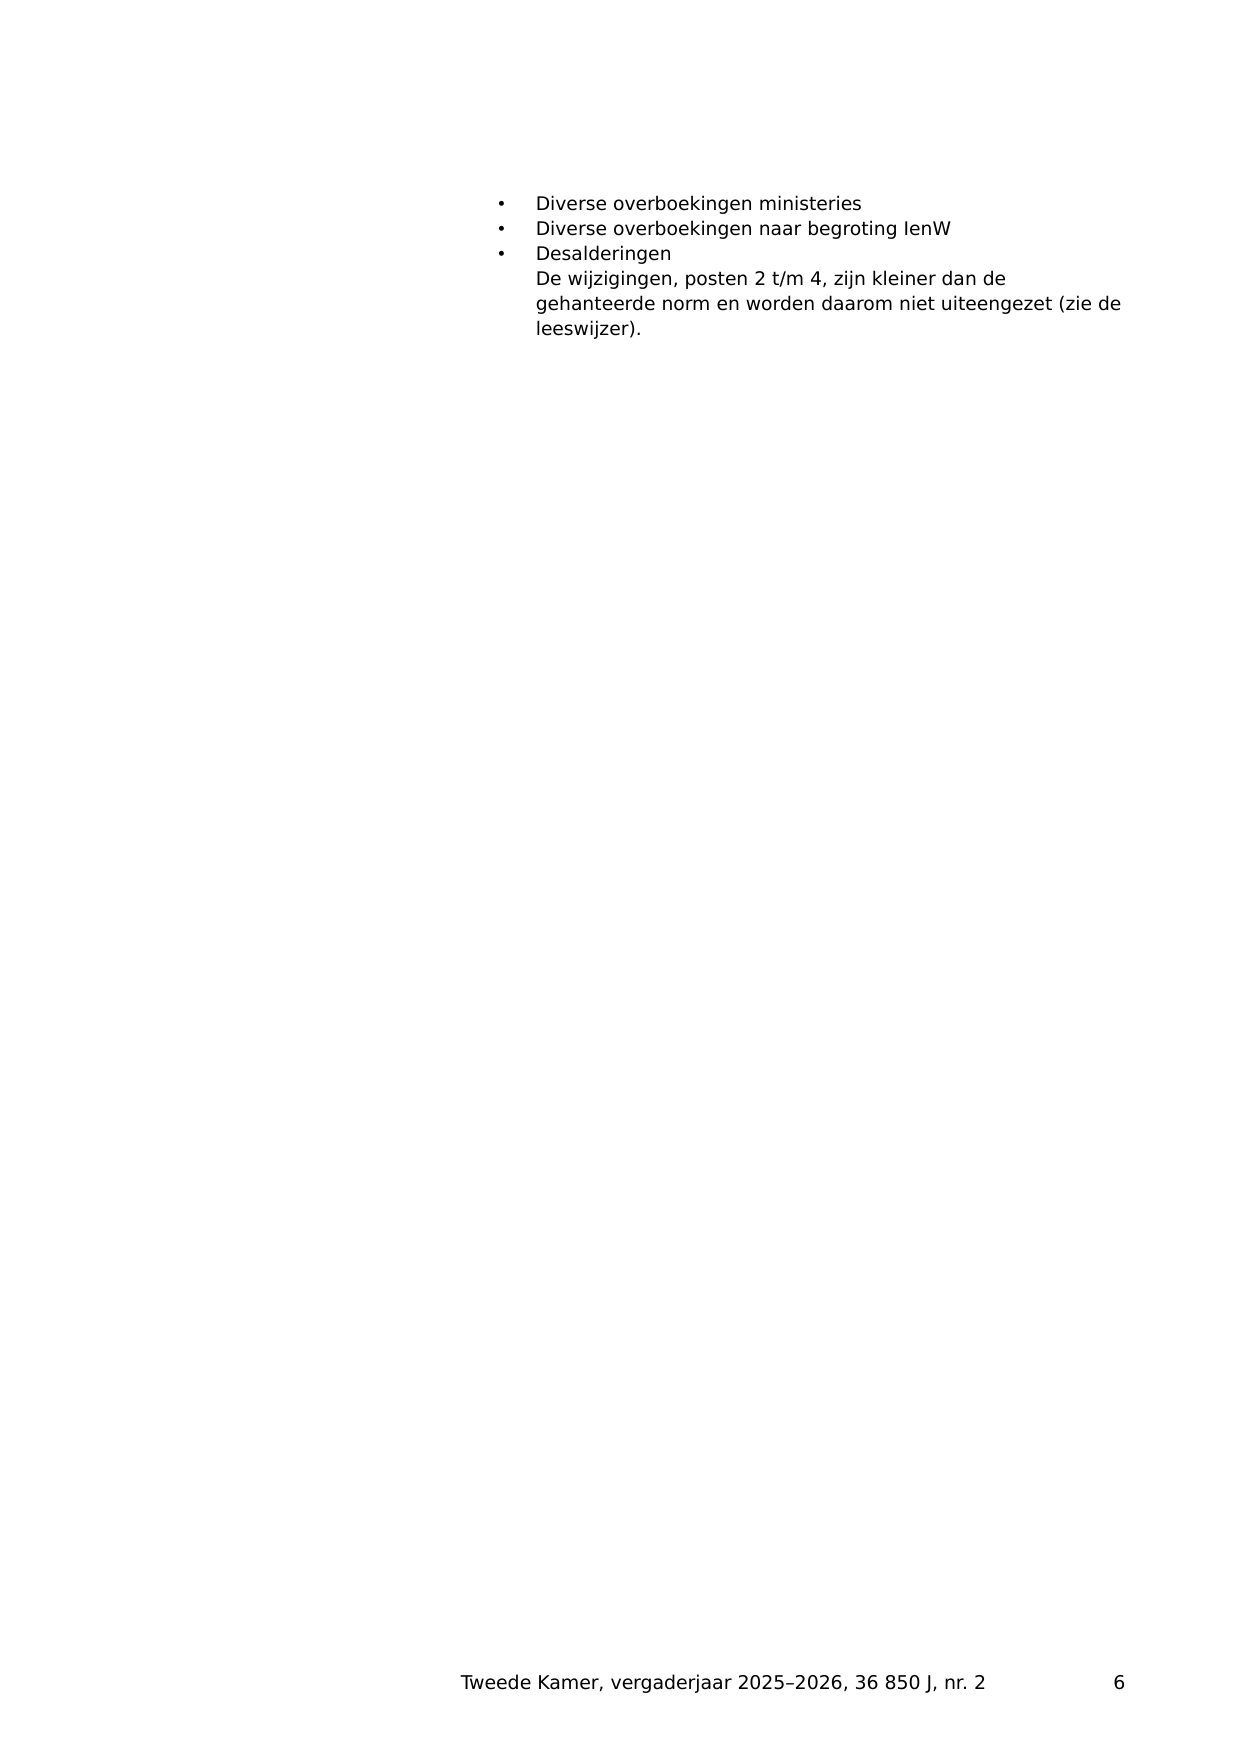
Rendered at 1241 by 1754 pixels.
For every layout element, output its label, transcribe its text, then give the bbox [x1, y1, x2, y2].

list Diverse overboekingen ministeries [498, 191, 1125, 216]
list Diverse overboekingen naar begroting IenW [498, 216, 1125, 241]
list Desalderingen De wijzigingen, posten 2 t/m 4, zijn kleiner dan de gehanteerde norm en worden daarom niet uiteengezet (zie de leeswijzer). [498, 241, 1125, 341]
